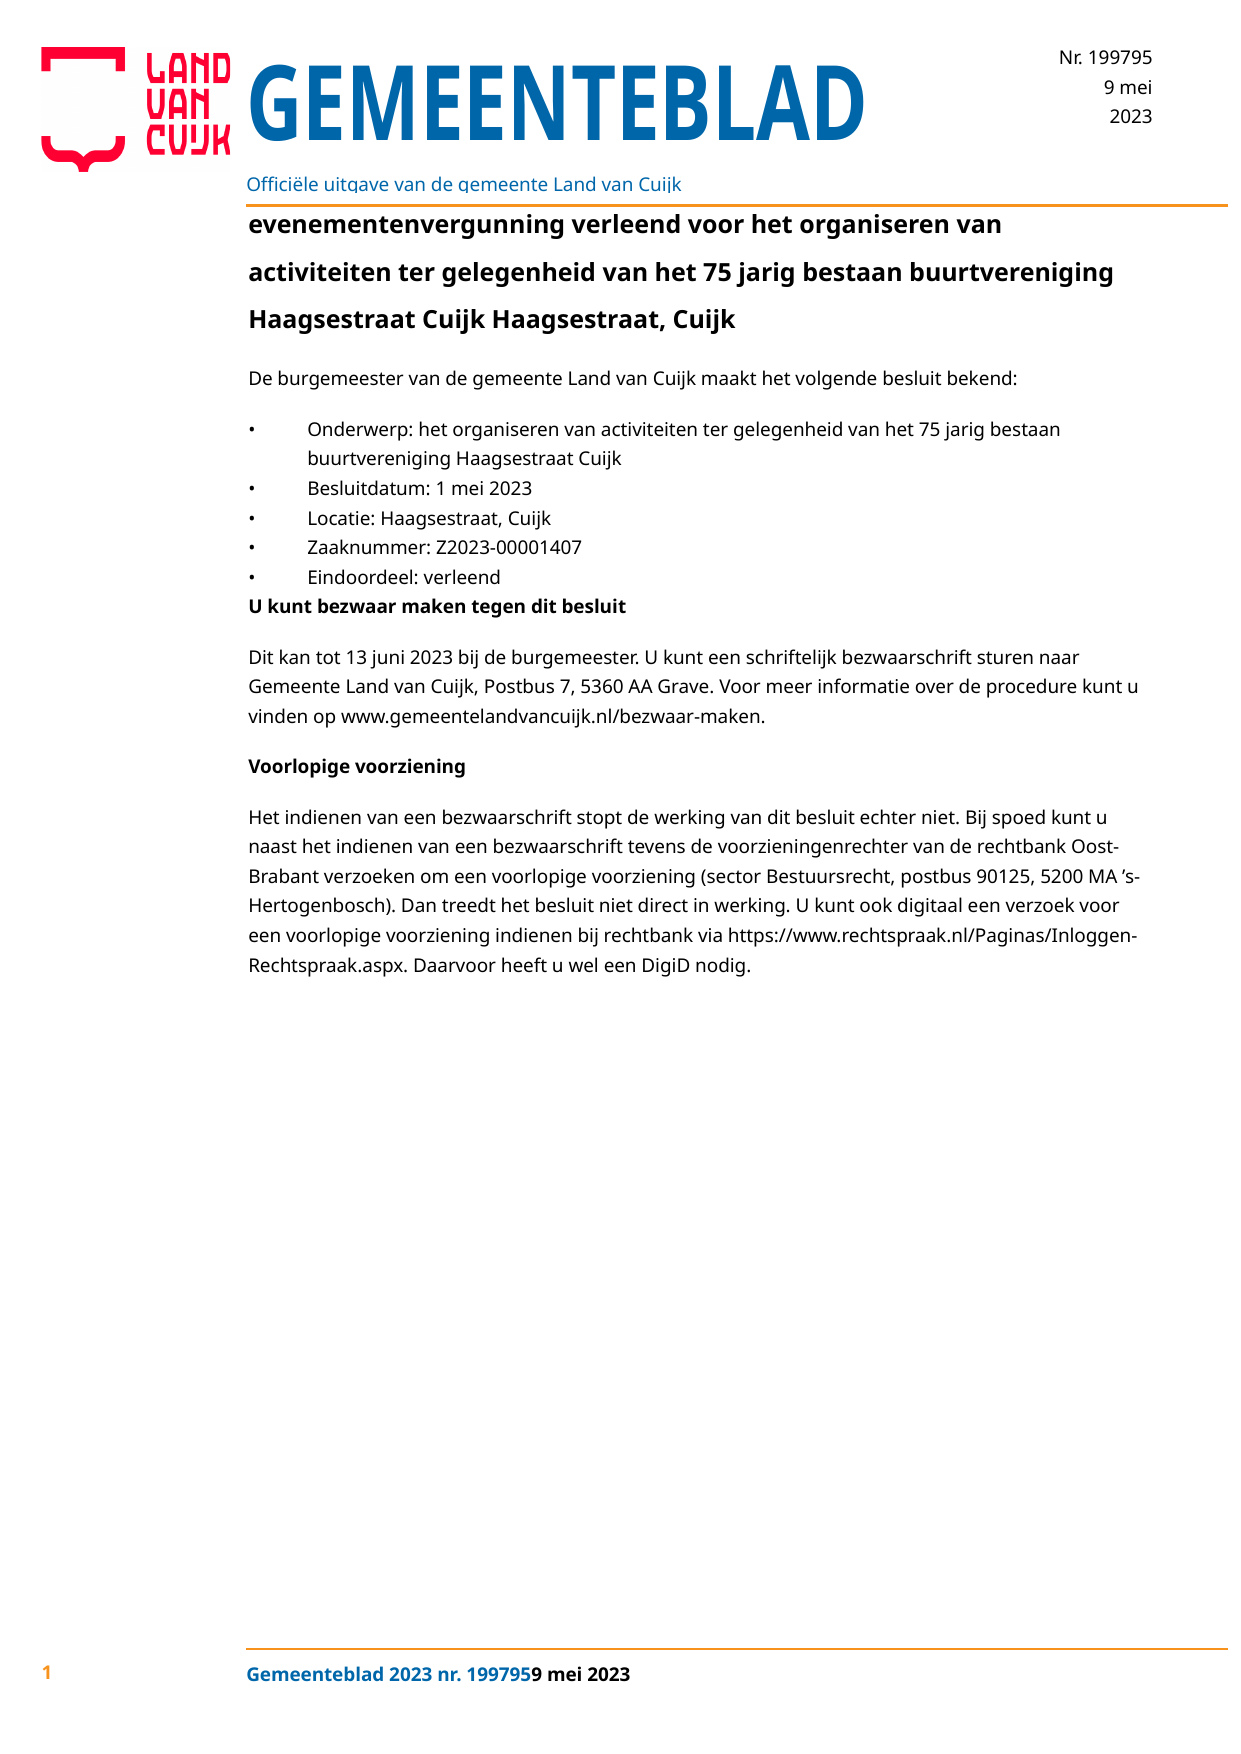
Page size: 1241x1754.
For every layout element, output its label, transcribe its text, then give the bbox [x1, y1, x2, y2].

list Locatie: Haagsestraat, Cuijk [248, 505, 1152, 530]
list Zaaknummer: Z2023-00001407 [248, 534, 1152, 560]
text U kunt bezwaar maken tegen dit besluit [248, 593, 1152, 619]
text Dit kan tot 13 juni 2023 bij de burgemeester. U kunt een schriftelijk bezwaarschrift sturen naar Gemeente Land van Cuijk, Postbus 7, 5360 AA Grave. Voor meer informatie over de procedure kunt u vinden op www.gemeentelandvancuijk.nl/bezwaar-maken. [248, 644, 1152, 729]
text Het indienen van een bezwaarschrift stopt de werking van dit besluit echter niet. Bij spoed kunt u naast het indienen van een bezwaarschrift tevens de voorzieningenrechter van de rechtbank Oost-Brabant verzoeken om een voorlopige voorziening (sector Bestuursrecht, postbus 90125, 5200 MA ’s-Hertogenbosch). Dan treedt het besluit niet direct in werking. U kunt ook digitaal een verzoek voor een voorlopige voorziening indienen bij rechtbank via https://www.rechtspraak.nl/Paginas/Inloggen-Rechtspraak.aspx. Daarvoor heeft u wel een DigiD nodig. [248, 804, 1152, 977]
text evenementenvergunning verleend voor het organiseren van activiteiten ter gelegenheid van het 75 jarig bestaan buurtvereniging Haagsestraat Cuijk Haagsestraat, Cuijk [248, 207, 1152, 336]
list Onderwerp: het organiseren van activiteiten ter gelegenheid van het 75 jarig bestaan buurtvereniging Haagsestraat Cuijk [248, 416, 1152, 471]
picture [41, 47, 231, 172]
text Voorlopige voorziening [248, 753, 1152, 779]
list Besluitdatum: 1 mei 2023 [248, 475, 1152, 501]
text De burgemeester van de gemeente Land van Cuijk maakt het volgende besluit bekend: [248, 366, 1152, 391]
list Eindoordeel: verleend [248, 564, 1152, 589]
